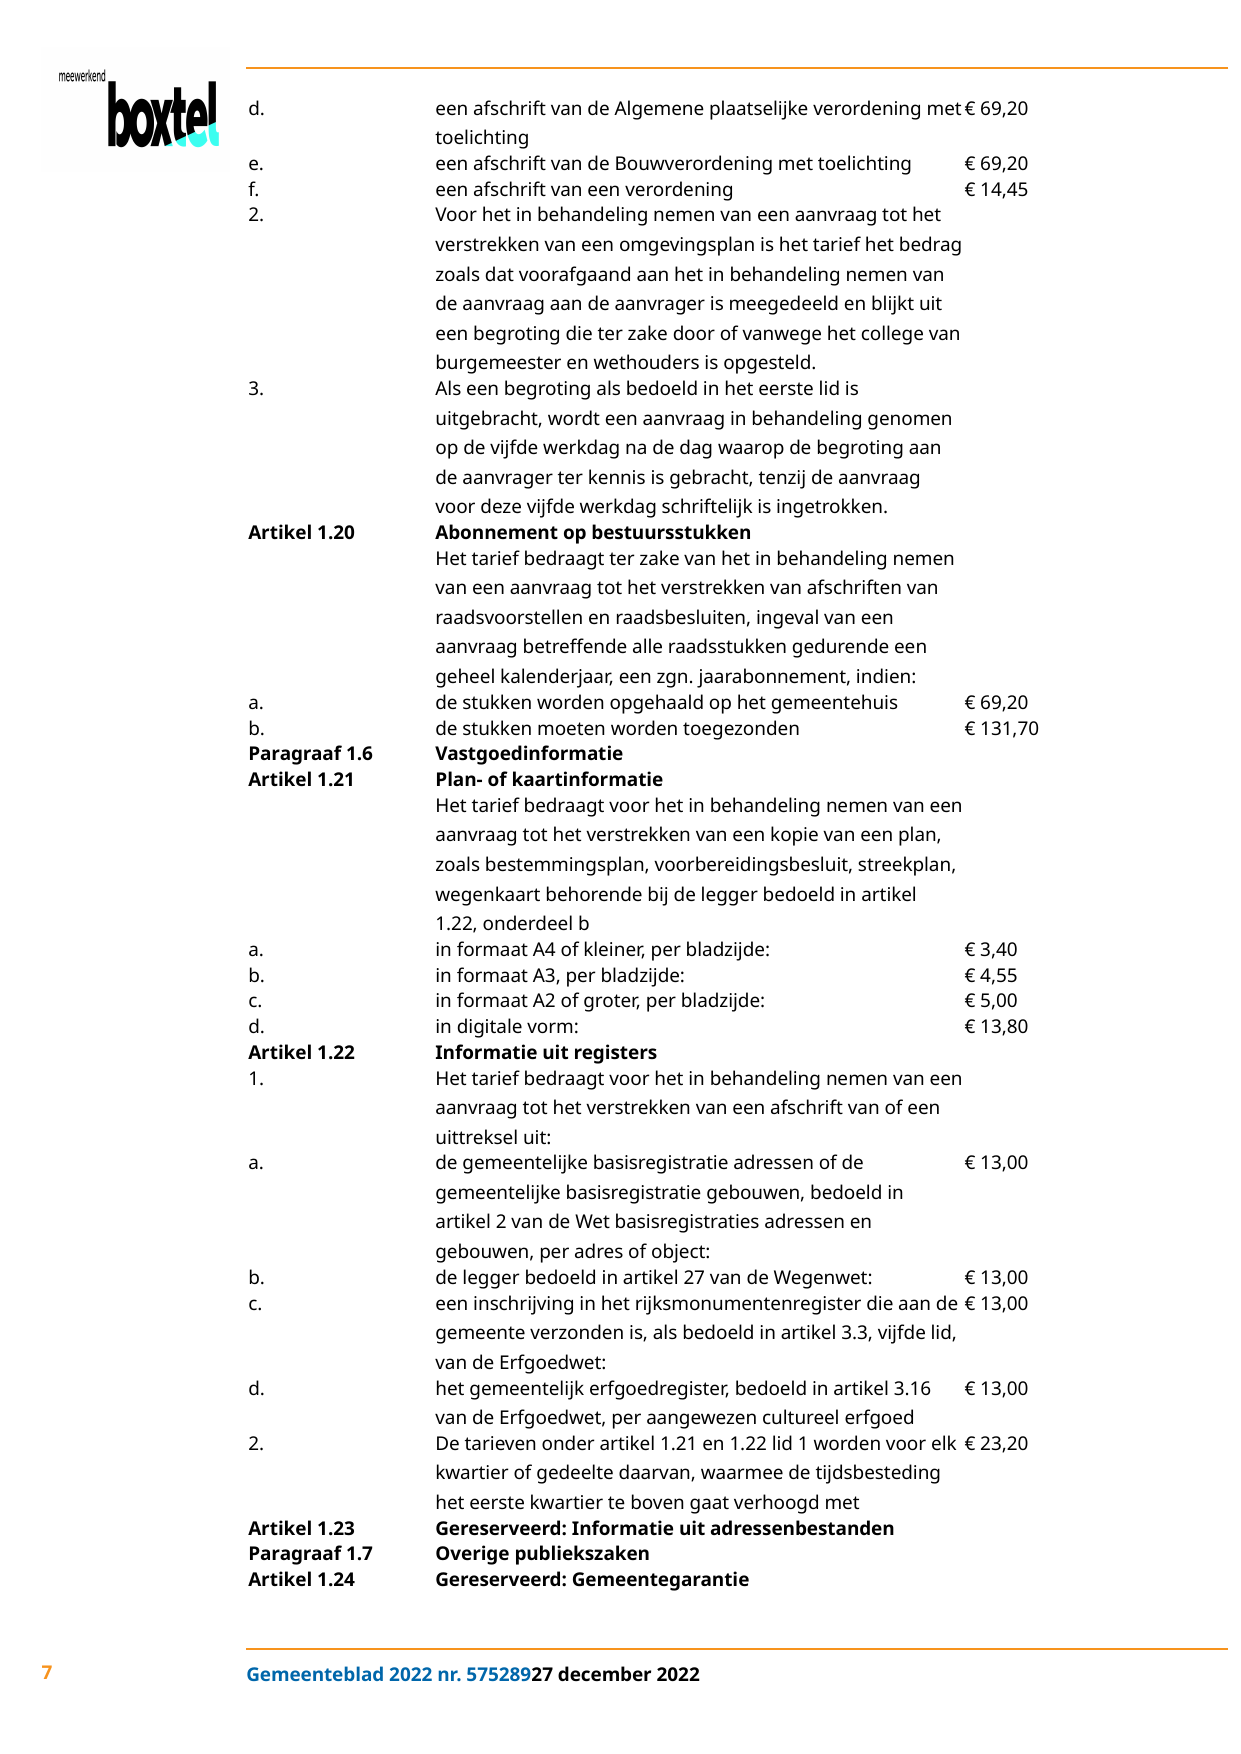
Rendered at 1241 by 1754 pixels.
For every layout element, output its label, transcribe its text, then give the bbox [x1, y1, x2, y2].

table_cell Voor het in behandeling nemen van een aanvraag tot het verstrekken van een omgevingsplan is het tarief het bedrag zoals dat voorafgaand aan het in behandeling nemen van de aanvraag aan de aanvrager is meegedeeld en blijkt uit een begroting die ter zake door of vanwege het college van burgemeester en wethouders is opgesteld. [435, 202, 964, 375]
table_cell 3. [248, 375, 435, 519]
table_cell € 5,00 [964, 988, 1152, 1013]
table_cell [248, 792, 435, 936]
table_cell € 69,20 [964, 95, 1152, 150]
table_cell in formaat A2 of groter, per bladzijde: [435, 988, 964, 1013]
table_cell [964, 766, 1152, 792]
table_cell Artikel 1.20 [248, 519, 435, 545]
table_cell de legger bedoeld in artikel 27 van de Wegenwet: [435, 1264, 964, 1290]
table_cell a. [248, 689, 435, 715]
table_cell € 4,55 [964, 962, 1152, 987]
table_cell in formaat A4 of kleiner, per bladzijde: [435, 936, 964, 962]
table_cell Het tarief bedraagt voor het in behandeling nemen van een aanvraag tot het verstrekken van een kopie van een plan, zoals bestemmingsplan, voorbereidingsbesluit, streekplan, wegenkaart behorende bij de legger bedoeld in artikel 1.22, onderdeel b [435, 792, 964, 936]
table_cell d. [248, 95, 435, 150]
table_cell e. [248, 150, 435, 176]
table_cell het gemeentelijk erfgoedregister, bedoeld in artikel 3.16 van de Erfgoedwet, per aangewezen cultureel erfgoed [435, 1375, 964, 1430]
table_cell d. [248, 1375, 435, 1430]
table_cell [964, 375, 1152, 519]
table_cell f. [248, 176, 435, 202]
table_cell € 13,80 [964, 1013, 1152, 1039]
table_cell € 23,20 [964, 1430, 1152, 1515]
table_cell 2. [248, 202, 435, 375]
table_cell b. [248, 715, 435, 741]
table_cell de gemeentelijke basisregistratie adressen of de gemeentelijke basisregistratie gebouwen, bedoeld in artikel 2 van de Wet basisregistraties adressen en gebouwen, per adres of object: [435, 1150, 964, 1264]
table_cell Als een begroting als bedoeld in het eerste lid is uitgebracht, wordt een aanvraag in behandeling genomen op de vijfde werkdag na de dag waarop de begroting aan de aanvrager ter kennis is gebracht, tenzij de aanvraag voor deze vijfde werkdag schriftelijk is ingetrokken. [435, 375, 964, 519]
table_cell € 13,00 [964, 1264, 1152, 1290]
table_cell De tarieven onder artikel 1.21 en 1.22 lid 1 worden voor elk kwartier of gedeelte daarvan, waarmee de tijdsbesteding het eerste kwartier te boven gaat verhoogd met [435, 1430, 964, 1515]
table_cell een inschrijving in het rijksmonumentenregister die aan de gemeente verzonden is, als bedoeld in artikel 3.3, vijfde lid, van de Erfgoedwet: [435, 1290, 964, 1375]
table_cell [964, 545, 1152, 689]
table_cell Abonnement op bestuursstukken [435, 519, 964, 545]
table_cell de stukken worden opgehaald op het gemeentehuis [435, 689, 964, 715]
table_cell € 13,00 [964, 1290, 1152, 1375]
table_cell Het tarief bedraagt ter zake van het in behandeling nemen van een aanvraag tot het verstrekken van afschriften van raadsvoorstellen en raadsbesluiten, ingeval van een aanvraag betreffende alle raadsstukken gedurende een geheel kalenderjaar, een zgn. jaarabonnement, indien: [435, 545, 964, 689]
table_cell Vastgoedinformatie [435, 741, 964, 766]
table_cell b. [248, 1264, 435, 1290]
table_cell een afschrift van een verordening [435, 176, 964, 202]
table_cell c. [248, 988, 435, 1013]
table_cell [964, 792, 1152, 936]
table_cell [964, 1039, 1152, 1065]
table_cell in digitale vorm: [435, 1013, 964, 1039]
table_cell een afschrift van de Algemene plaatselijke verordening met toelichting [435, 95, 964, 150]
table_cell [964, 519, 1152, 545]
table_cell a. [248, 1150, 435, 1264]
table_cell Informatie uit registers [435, 1039, 964, 1065]
table_cell d. [248, 1013, 435, 1039]
table_cell € 3,40 [964, 936, 1152, 962]
table_cell € 13,00 [964, 1150, 1152, 1264]
table_cell € 14,45 [964, 176, 1152, 202]
table_cell € 131,70 [964, 715, 1152, 741]
table_cell [964, 202, 1152, 375]
table_cell b. [248, 962, 435, 987]
table_cell de stukken moeten worden toegezonden [435, 715, 964, 741]
table_cell [964, 1065, 1152, 1149]
table_cell een afschrift van de Bouwverordening met toelichting [435, 150, 964, 176]
table_cell Gereserveerd: Gemeentegarantie [435, 1566, 964, 1592]
table_cell Artikel 1.21 [248, 766, 435, 792]
table_cell € 13,00 [964, 1375, 1152, 1430]
table_cell Artikel 1.24 [248, 1566, 435, 1592]
table_cell Paragraaf 1.6 [248, 741, 435, 766]
table_cell Paragraaf 1.7 [248, 1541, 435, 1566]
table_cell 2. [248, 1430, 435, 1515]
table_cell Het tarief bedraagt voor het in behandeling nemen van een aanvraag tot het verstrekken van een afschrift van of een uittreksel uit: [435, 1065, 964, 1149]
table_cell Artikel 1.23 [248, 1515, 435, 1541]
table_cell Gereserveerd: Informatie uit adressenbestanden [435, 1515, 964, 1541]
table_cell [964, 1541, 1152, 1566]
table_cell [964, 1566, 1152, 1592]
table_cell € 69,20 [964, 150, 1152, 176]
table_cell in formaat A3, per bladzijde: [435, 962, 964, 987]
table_cell a. [248, 936, 435, 962]
table_cell € 69,20 [964, 689, 1152, 715]
table_cell Overige publiekszaken [435, 1541, 964, 1566]
table_cell 1. [248, 1065, 435, 1149]
table_cell [964, 1515, 1152, 1541]
table_cell [964, 741, 1152, 766]
table_cell [248, 545, 435, 689]
table_cell Artikel 1.22 [248, 1039, 435, 1065]
picture [41, 47, 231, 172]
table_cell c. [248, 1290, 435, 1375]
table_cell Plan- of kaartinformatie [435, 766, 964, 792]
